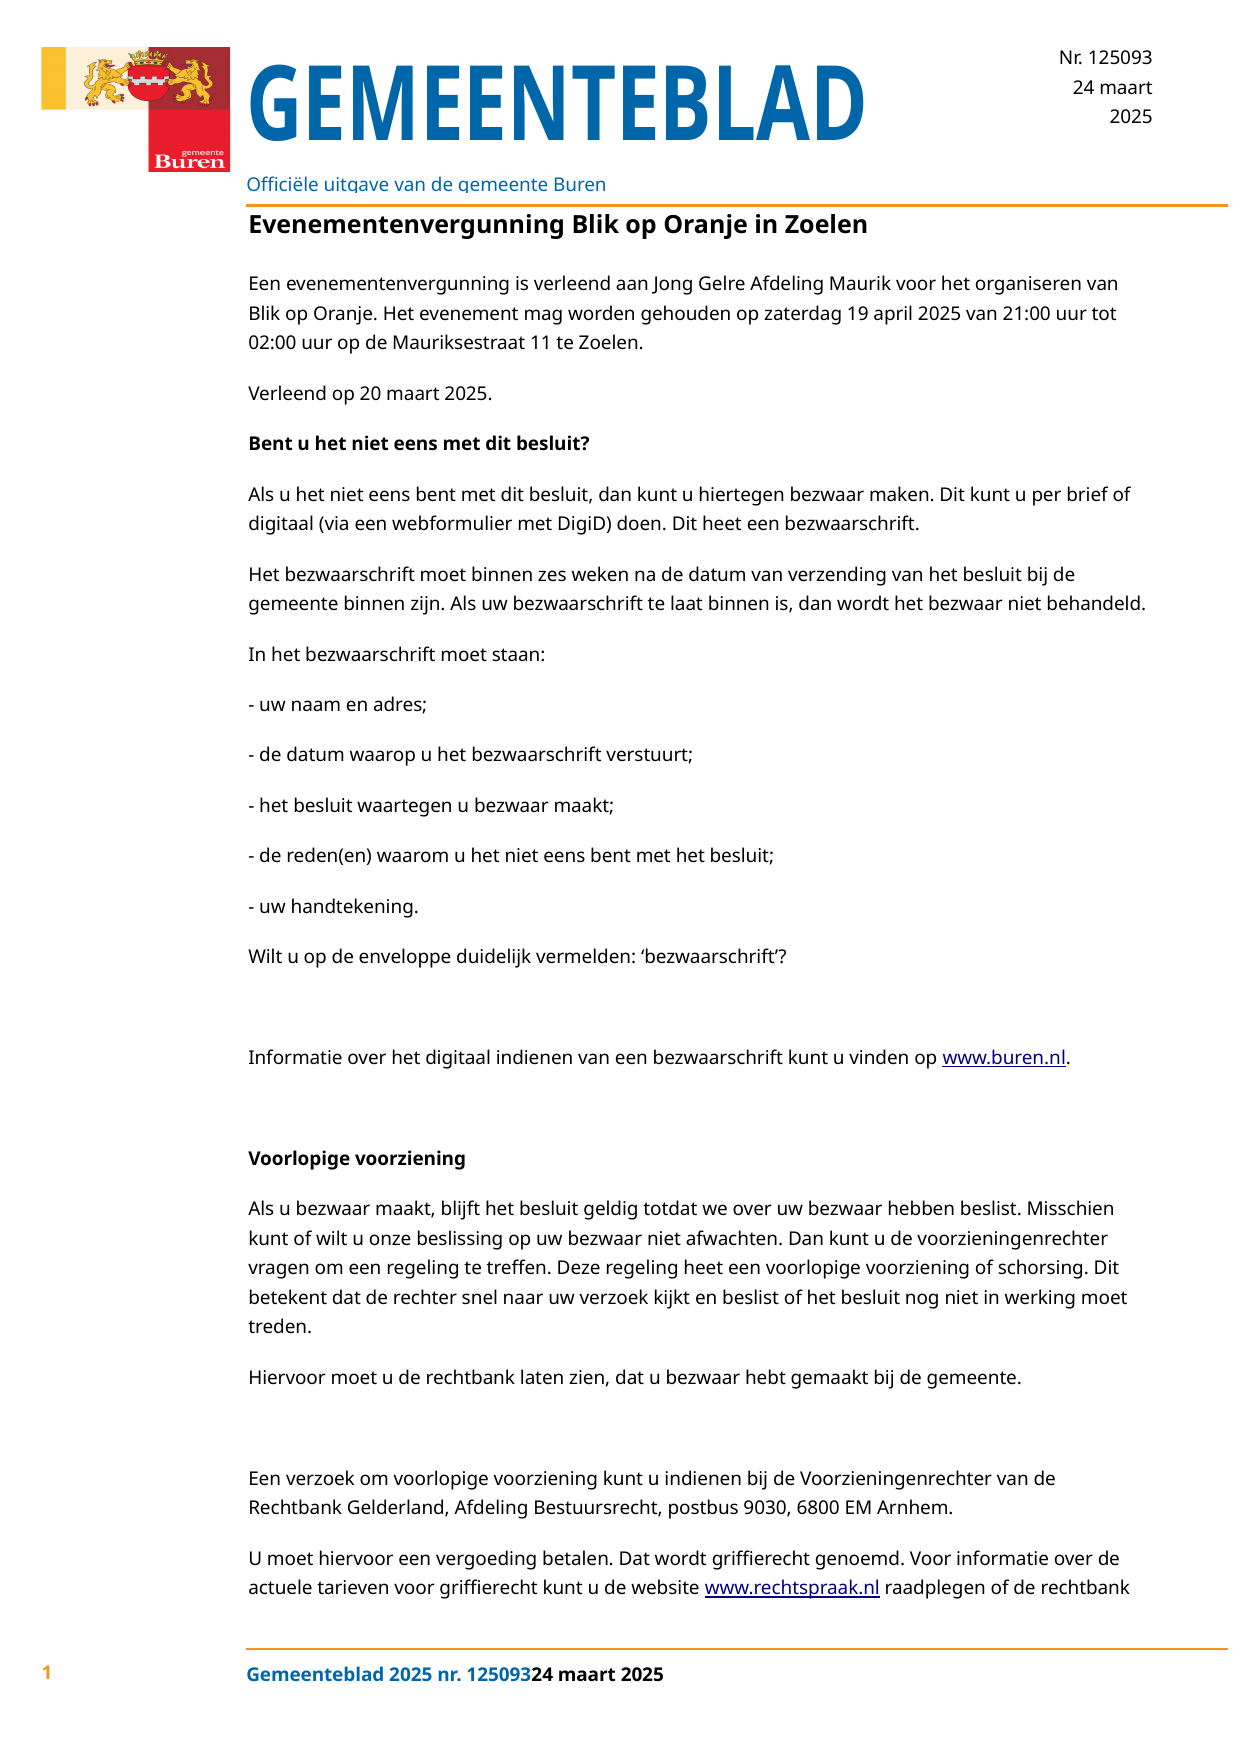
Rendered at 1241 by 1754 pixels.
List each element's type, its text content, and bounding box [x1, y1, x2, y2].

text Een evenementenvergunning is verleend aan Jong Gelre Afdeling Maurik voor het organiseren van Blik op Oranje. Het evenement mag worden gehouden op zaterdag 19 april 2025 van 21:00 uur tot 02:00 uur op de Mauriksestraat 11 te Zoelen. [248, 270, 1152, 355]
text In het bezwaarschrift moet staan: [248, 641, 1152, 666]
text Een verzoek om voorlopige voorziening kunt u indienen bij de Voorzieningenrechter van de Rechtbank Gelderland, Afdeling Bestuursrecht, postbus 9030, 6800 EM Arnhem. [248, 1465, 1152, 1520]
text Het bezwaarschrift moet binnen zes weken na de datum van verzending van het besluit bij de gemeente binnen zijn. Als uw bezwaarschrift te laat binnen is, dan wordt het bezwaar niet behandeld. [248, 561, 1152, 616]
text - de reden(en) waarom u het niet eens bent met het besluit; [248, 842, 1152, 868]
picture [41, 47, 231, 172]
text U moet hiervoor een vergoeding betalen. Dat wordt griffierecht genoemd. Voor informatie over de actuele tarieven voor griffierecht kunt u de website www.rechtspraak.nl raadplegen of de rechtbank [248, 1545, 1152, 1600]
text Verleend op 20 maart 2025. [248, 380, 1152, 406]
text Informatie over het digitaal indienen van een bezwaarschrift kunt u vinden op www.buren.nl. [248, 1044, 1152, 1070]
text - uw handtekening. [248, 893, 1152, 918]
text - de datum waarop u het bezwaarschrift verstuurt; [248, 742, 1152, 767]
text Als u het niet eens bent met dit besluit, dan kunt u hiertegen bezwaar maken. Dit kunt u per brief of digitaal (via een webformulier met DigiD) doen. Dit heet een bezwaarschrift. [248, 481, 1152, 536]
text Hiervoor moet u de rechtbank laten zien, dat u bezwaar hebt gemaakt bij de gemeente. [248, 1364, 1152, 1390]
text Voorlopige voorziening [248, 1145, 1152, 1171]
text Evenementenvergunning Blik op Oranje in Zoelen [248, 207, 1152, 241]
text - het besluit waartegen u bezwaar maakt; [248, 792, 1152, 818]
text Als u bezwaar maakt, blijft het besluit geldig totdat we over uw bezwaar hebben beslist. Misschien kunt of wilt u onze beslissing op uw bezwaar niet afwachten. Dan kunt u de voorzieningenrechter vragen om een regeling te treffen. Deze regeling heet een voorlopige voorziening of schorsing. Dit betekent dat de rechter snel naar uw verzoek kijkt en beslist of het besluit nog niet in werking moet treden. [248, 1195, 1152, 1339]
text Bent u het niet eens met dit besluit? [248, 430, 1152, 456]
text - uw naam en adres; [248, 691, 1152, 717]
text Wilt u op de enveloppe duidelijk vermelden: ‘bezwaarschrift’? [248, 943, 1152, 969]
